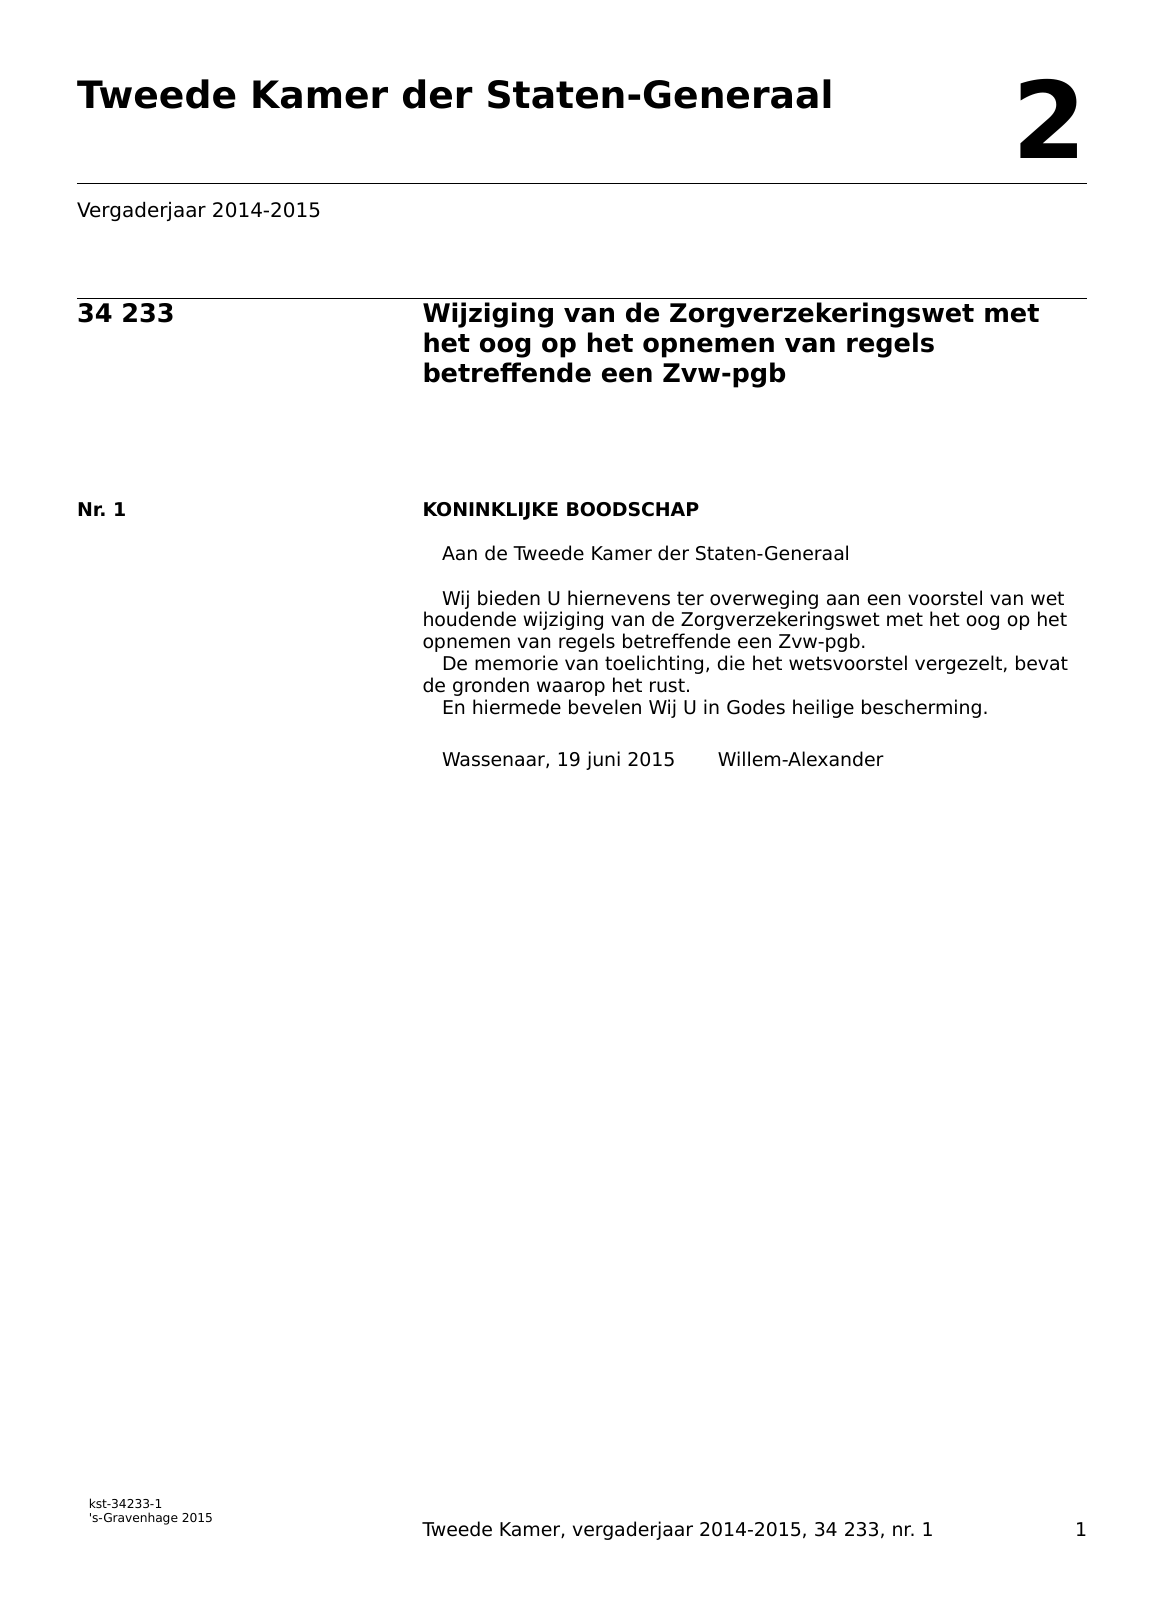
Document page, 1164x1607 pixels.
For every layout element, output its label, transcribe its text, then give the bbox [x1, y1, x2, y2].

table_header 2 [886, 59, 1087, 183]
table_header Tweede Kamer der Staten-Generaal [77, 59, 886, 183]
text Wij bieden U hiernevens ter overweging aan een voorstel van wet houdende wijziging van de Zorgverzekeringswet met het oog op het opnemen van regels betreffende een Zvw-pgb. [422, 587, 1087, 653]
subtitle Nr. 1 KONINKLIJKE BOODSCHAP [77, 499, 1087, 521]
text 's-Gravenhage 2015 [88, 1511, 323, 1525]
text De memorie van toelichting, die het wetsvoorstel vergezelt, bevat de gronden waarop het rust. [422, 653, 1087, 697]
text kst-34233-1 [88, 1497, 323, 1511]
table_cell Vergaderjaar 2014-2015 [77, 184, 1087, 298]
subtitle 34 233 Wijziging van de Zorgverzekeringswet met het oog op het opnemen van regels betreffende een Zvw-pgb [77, 299, 1087, 388]
text En hiermede bevelen Wij U in Godes heilige bescherming. [422, 697, 1087, 719]
text Wassenaar, 19 juni 2015 Willem-Alexander [422, 749, 1087, 771]
text Aan de Tweede Kamer der Staten-Generaal [422, 543, 1087, 565]
